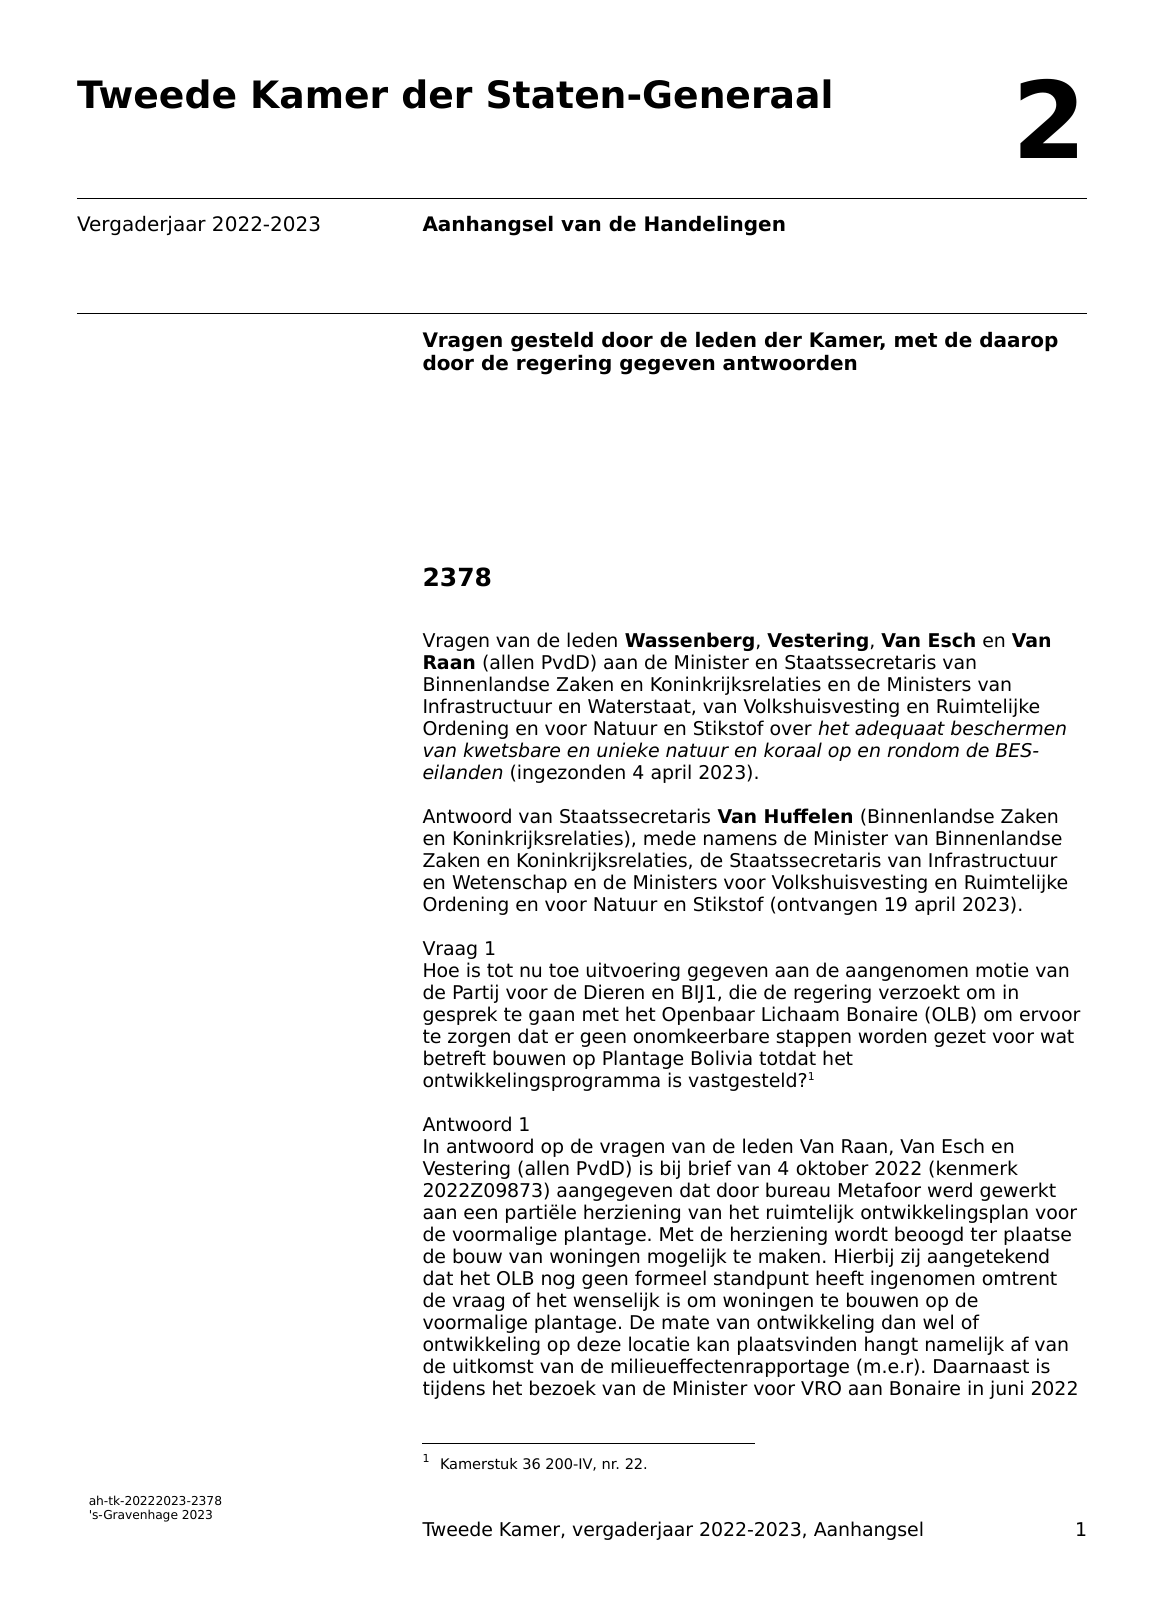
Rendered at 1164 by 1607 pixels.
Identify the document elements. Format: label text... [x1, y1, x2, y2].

text Hoe is tot nu toe uitvoering gegeven aan de aangenomen motie van de Partij voor de Dieren en BIJ1, die de regering verzoekt om in gesprek te gaan met het Openbaar Lichaam Bonaire (OLB) om ervoor te zorgen dat er geen onomkeerbare stappen worden gezet voor wat betreft bouwen op Plantage Bolivia totdat het ontwikkelingsprogramma is vastgesteld? [422, 960, 1087, 1092]
table_header 2 [886, 59, 1087, 198]
text 's-Gravenhage 2023 [88, 1508, 323, 1522]
text Antwoord van Staatssecretaris Van Huffelen (Binnenlandse Zaken en Koninkrijksrelaties), mede namens de Minister van Binnenlandse Zaken en Koninkrijksrelaties, de Staatssecretaris van Infrastructuur en Wetenschap en de Ministers voor Volkshuisvesting en Ruimtelijke Ordening en voor Natuur en Stikstof (ontvangen 19 april 2023). [422, 806, 1087, 916]
text Antwoord 1 [422, 1114, 1087, 1136]
text Vraag 1 [422, 938, 1087, 960]
table_cell Aanhangsel van de Handelingen [422, 199, 1087, 313]
table_header Tweede Kamer der Staten-Generaal [77, 59, 886, 198]
table_cell Vragen gesteld door de leden der Kamer, met de daarop door de regering gegeven antwoorden [422, 314, 1087, 375]
text In antwoord op de vragen van de leden Van Raan, Van Esch en Vestering (allen PvdD) is bij brief van 4 oktober 2022 (kenmerk 2022Z09873) aangegeven dat door bureau Metafoor werd gewerkt aan een partiële herziening van het ruimtelijk ontwikkelingsplan voor de voormalige plantage. Met de herziening wordt beoogd ter plaatse de bouw van woningen mogelijk te maken. Hierbij zij aangetekend dat het OLB nog geen formeel standpunt heeft ingenomen omtrent de vraag of het wenselijk is om woningen te bouwen op de voormalige plantage. De mate van ontwikkeling dan wel of ontwikkeling op deze locatie kan plaatsvinden hangt namelijk af van de uitkomst van de milieueffectenrapportage (m.e.r). Daarnaast is tijdens het bezoek van de Minister voor VRO aan Bonaire in juni 2022 [422, 1136, 1087, 1400]
table_cell Vergaderjaar 2022-2023 [77, 199, 422, 313]
text ah-tk-20222023-2378 [88, 1494, 323, 1508]
text Vragen van de leden Wassenberg, Vestering, Van Esch en Van Raan (allen PvdD) aan de Minister en Staatssecretaris van Binnenlandse Zaken en Koninkrijksrelaties en de Ministers van Infrastructuur en Waterstaat, van Volkshuisvesting en Ruimtelijke Ordening en voor Natuur en Stikstof over het adequaat beschermen van kwetsbare en unieke natuur en koraal op en rondom de BES-eilanden (ingezonden 4 april 2023). [422, 630, 1087, 784]
text Kamerstuk 36 200-IV, nr. 22. [422, 1452, 1087, 1474]
text 2378 [422, 563, 1087, 592]
table_cell [77, 314, 422, 375]
